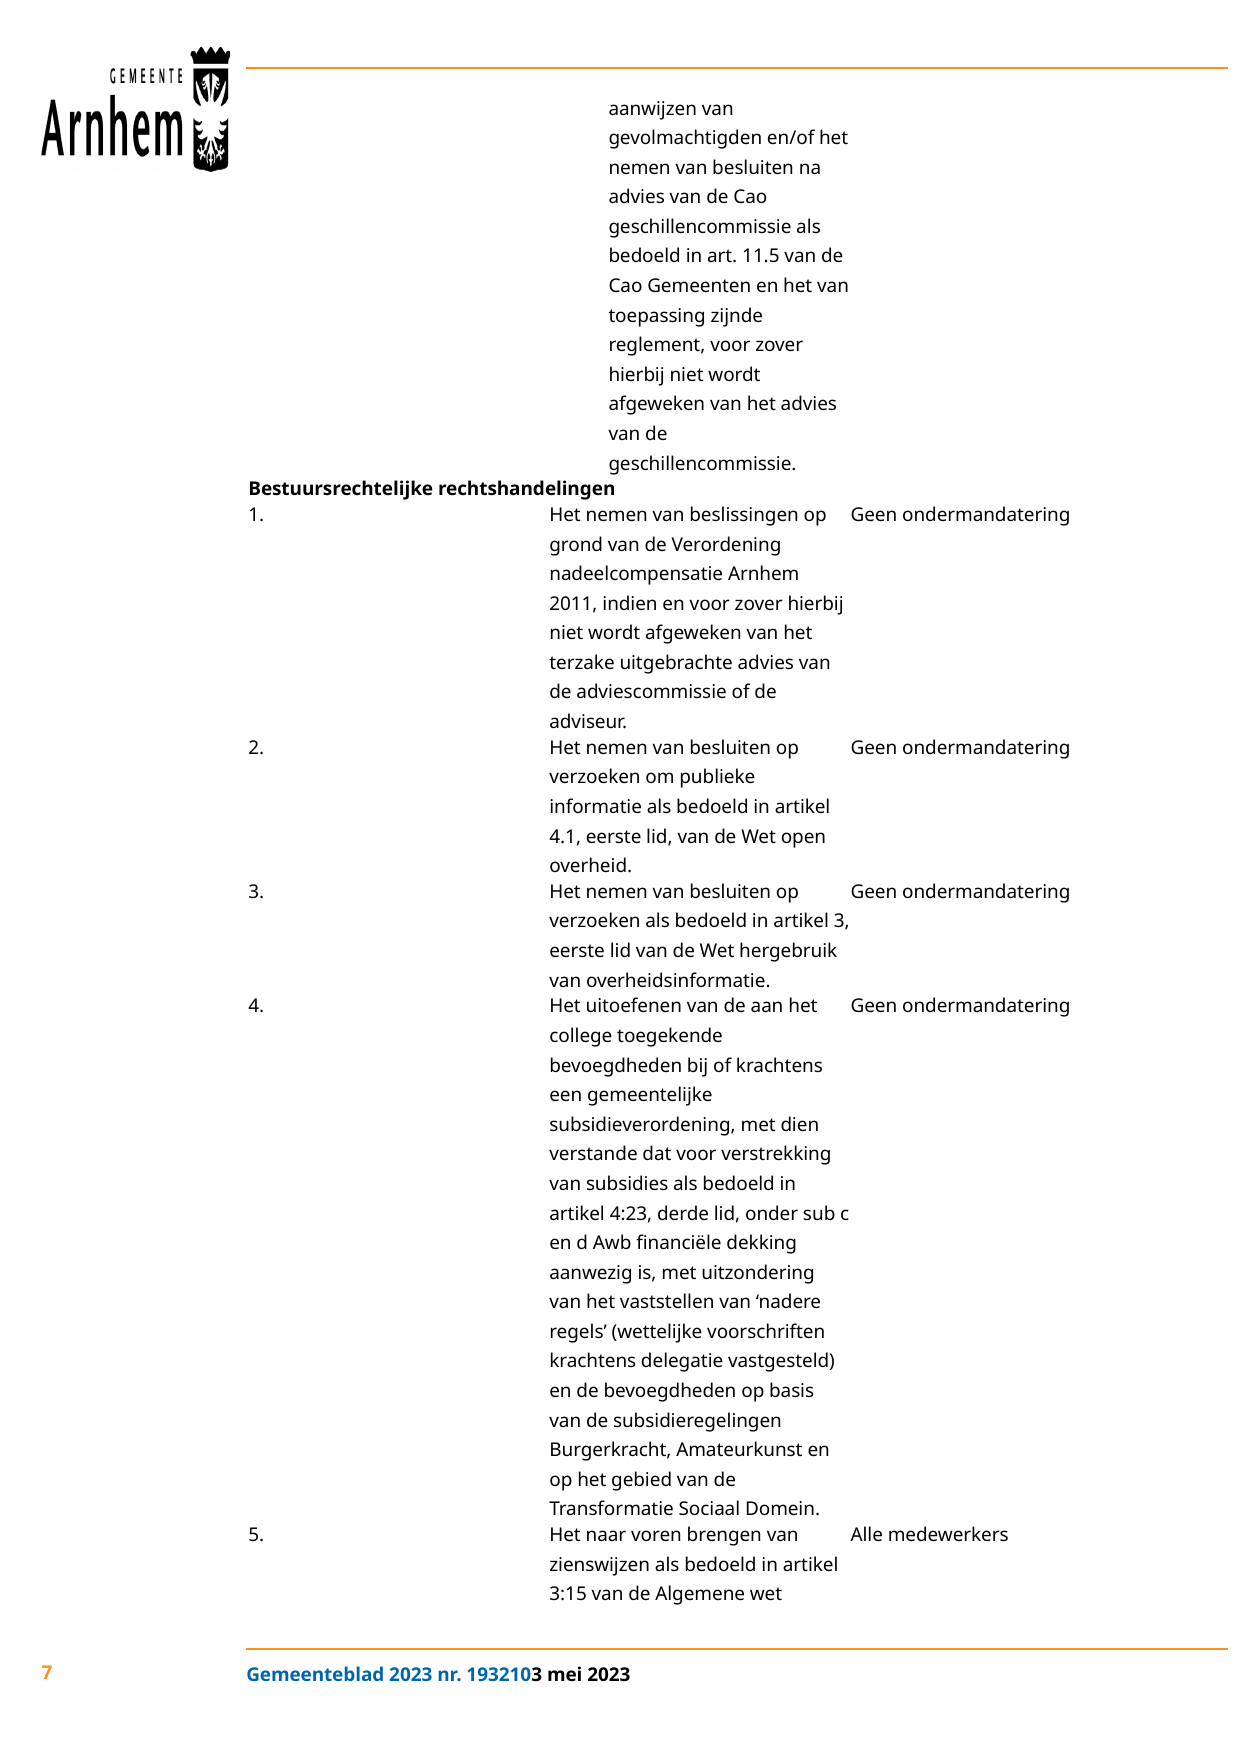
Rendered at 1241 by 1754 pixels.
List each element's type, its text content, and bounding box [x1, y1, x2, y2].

table_cell Geen ondermandatering [850, 501, 1152, 734]
table_cell Het nemen van beslissingen op grond van de Verordening nadeelcompensatie Arnhem 2011, indien en voor zover hierbij niet wordt afgeweken van het terzake uitgebrachte advies van de adviescommissie of de adviseur. [549, 501, 850, 734]
table_cell aanwijzen van gevolmachtigden en/of het nemen van besluiten na advies van de Cao geschillencommissie als bedoeld in art. 11.5 van de Cao Gemeenten en het van toepassing zijnde reglement, voor zover hierbij niet wordt afgeweken van het advies van de geschillencommissie. [549, 95, 850, 476]
table_cell Bestuursrechtelijke rechtshandelingen [248, 476, 1152, 501]
table_cell Geen ondermandatering [850, 993, 1152, 1521]
table_cell [850, 95, 1152, 476]
table_cell [248, 878, 549, 993]
table_cell [248, 501, 549, 734]
table_cell Geen ondermandatering [850, 878, 1152, 993]
table_cell [248, 1521, 549, 1606]
table_cell [248, 993, 549, 1521]
table_cell Het nemen van besluiten op verzoeken als bedoeld in artikel 3, eerste lid van de Wet hergebruik van overheidsinformatie. [549, 878, 850, 993]
picture [41, 47, 231, 172]
table_cell Het naar voren brengen van zienswijzen als bedoeld in artikel 3:15 van de Algemene wet [549, 1521, 850, 1606]
table_cell Alle medewerkers [850, 1521, 1152, 1606]
table_cell Het nemen van besluiten op verzoeken om publieke informatie als bedoeld in artikel 4.1, eerste lid, van de Wet open overheid. [549, 734, 850, 878]
table_cell Het uitoefenen van de aan het college toegekende bevoegdheden bij of krachtens een gemeentelijke subsidieverordening, met dien verstande dat voor verstrekking van subsidies als bedoeld in artikel 4:23, derde lid, onder sub c en d Awb financiële dekking aanwezig is, met uitzondering van het vaststellen van ‘nadere regels’ (wettelijke voorschriften krachtens delegatie vastgesteld) en de bevoegdheden op basis van de subsidieregelingen Burgerkracht, Amateurkunst en op het gebied van de Transformatie Sociaal Domein. [549, 993, 850, 1521]
table_cell [248, 734, 549, 878]
table_cell [248, 95, 549, 476]
table_cell Geen ondermandatering [850, 734, 1152, 878]
